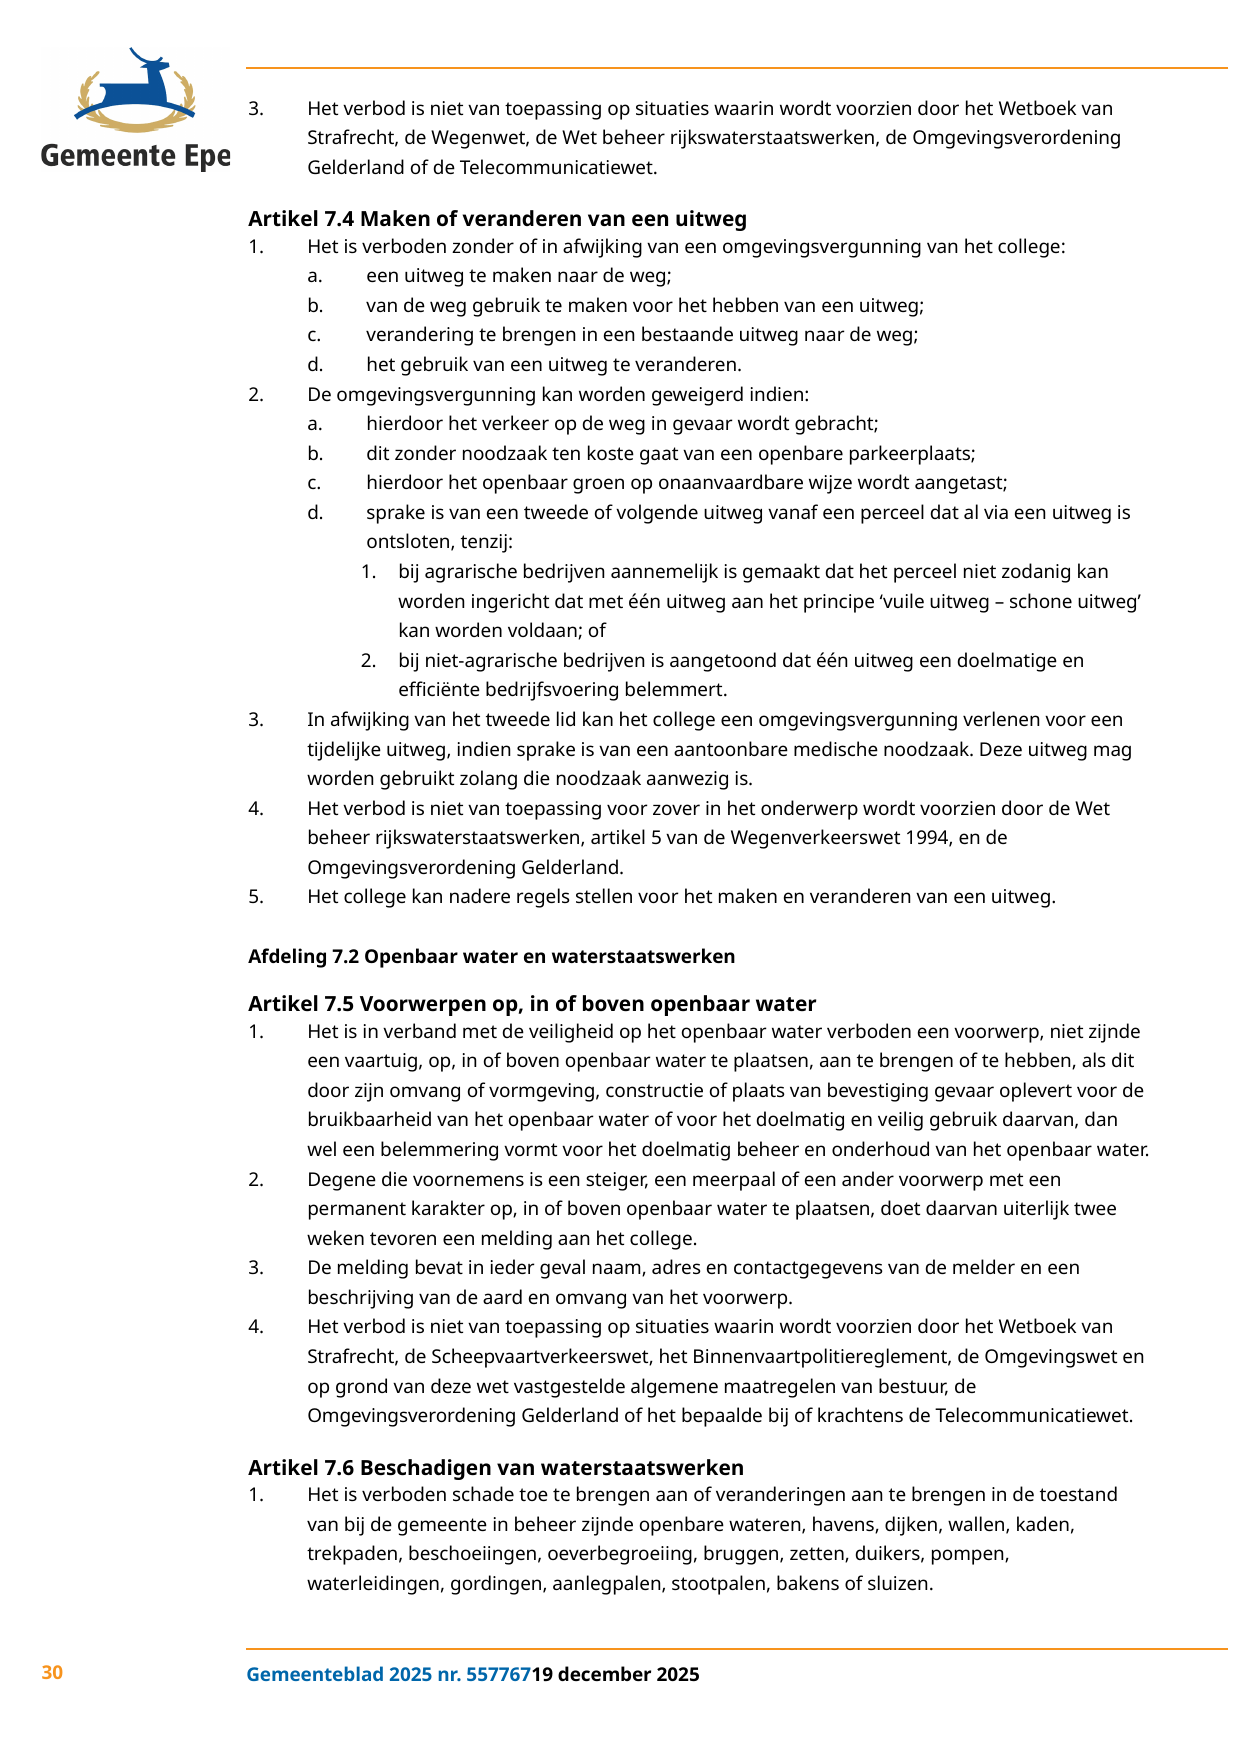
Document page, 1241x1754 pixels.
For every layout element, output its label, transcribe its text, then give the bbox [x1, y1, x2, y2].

list bij niet-agrarische bedrijven is aangetoond dat één uitweg een doelmatige en efficiënte bedrijfsvoering belemmert. [361, 647, 1152, 702]
text Artikel 7.4 Maken of veranderen van een uitweg [248, 204, 1152, 233]
list sprake is van een tweede of volgende uitweg vanaf een perceel dat al via een uitweg is ontsloten, tenzij: [307, 499, 1152, 554]
list De melding bevat in ieder geval naam, adres en contactgegevens van de melder en een beschrijving van de aard en omvang van het voorwerp. [248, 1254, 1152, 1310]
text Artikel 7.6 Beschadigen van waterstaatswerken [248, 1453, 1152, 1481]
list het gebruik van een uitweg te veranderen. [307, 351, 1152, 377]
list van de weg gebruik te maken voor het hebben van een uitweg; [307, 292, 1152, 318]
list Het is in verband met de veiligheid op het openbaar water verboden een voorwerp, niet zijnde een vaartuig, op, in of boven openbaar water te plaatsen, aan te brengen of te hebben, als dit door zijn omvang of vormgeving, constructie of plaats van bevestiging gevaar oplevert voor de bruikbaarheid van het openbaar water of voor het doelmatig en veilig gebruik daarvan, dan wel een belemmering vormt voor het doelmatig beheer en onderhoud van het openbaar water. [248, 1018, 1152, 1162]
list In afwijking van het tweede lid kan het college een omgevingsvergunning verlenen voor een tijdelijke uitweg, indien sprake is van een aantoonbare medische noodzaak. Deze uitweg mag worden gebruikt zolang die noodzaak aanwezig is. [248, 706, 1152, 791]
list hierdoor het verkeer op de weg in gevaar wordt gebracht; [307, 410, 1152, 436]
list Het verbod is niet van toepassing op situaties waarin wordt voorzien door het Wetboek van Strafrecht, de Scheepvaartverkeerswet, het Binnenvaartpolitiereglement, de Omgevingswet en op grond van deze wet vastgestelde algemene maatregelen van bestuur, de Omgevingsverordening Gelderland of het bepaalde bij of krachtens de Telecommunicatiewet. [248, 1314, 1152, 1428]
picture [41, 47, 231, 172]
text Afdeling 7.2 Openbaar water en waterstaatswerken [248, 943, 1152, 968]
list Het verbod is niet van toepassing voor zover in het onderwerp wordt voorzien door de Wet beheer rijkswaterstaatswerken, artikel 5 van de Wegenverkeerswet 1994, en de Omgevingsverordening Gelderland. [248, 795, 1152, 880]
list hierdoor het openbaar groen op onaanvaardbare wijze wordt aangetast; [307, 469, 1152, 495]
list Het college kan nadere regels stellen voor het maken en veranderen van een uitweg. [248, 884, 1152, 909]
list een uitweg te maken naar de weg; [307, 262, 1152, 288]
list dit zonder noodzaak ten koste gaat van een openbare parkeerplaats; [307, 440, 1152, 466]
list bij agrarische bedrijven aannemelijk is gemaakt dat het perceel niet zodanig kan worden ingericht dat met één uitweg aan het principe ‘vuile uitweg – schone uitweg’ kan worden voldaan; of [361, 558, 1152, 643]
list Degene die voornemens is een steiger, een meerpaal of een ander voorwerp met een permanent karakter op, in of boven openbaar water te plaatsen, doet daarvan uiterlijk twee weken tevoren een melding aan het college. [248, 1166, 1152, 1251]
list De omgevingsvergunning kan worden geweigerd indien: [248, 381, 1152, 406]
list verandering te brengen in een bestaande uitweg naar de weg; [307, 322, 1152, 347]
text Artikel 7.5 Voorwerpen op, in of boven openbaar water [248, 989, 1152, 1018]
list Het is verboden schade toe te brengen aan of veranderingen aan te brengen in de toestand van bij de gemeente in beheer zijnde openbare wateren, havens, dijken, wallen, kaden, trekpaden, beschoeiingen, oeverbegroeiing, bruggen, zetten, duikers, pompen, waterleidingen, gordingen, aanlegpalen, stootpalen, bakens of sluizen. [248, 1481, 1152, 1596]
list Het is verboden zonder of in afwijking van een omgevingsvergunning van het college: [248, 233, 1152, 258]
list Het verbod is niet van toepassing op situaties waarin wordt voorzien door het Wetboek van Strafrecht, de Wegenwet, de Wet beheer rijkswaterstaatswerken, de Omgevingsverordening Gelderland of de Telecommunicatiewet. [248, 95, 1152, 180]
